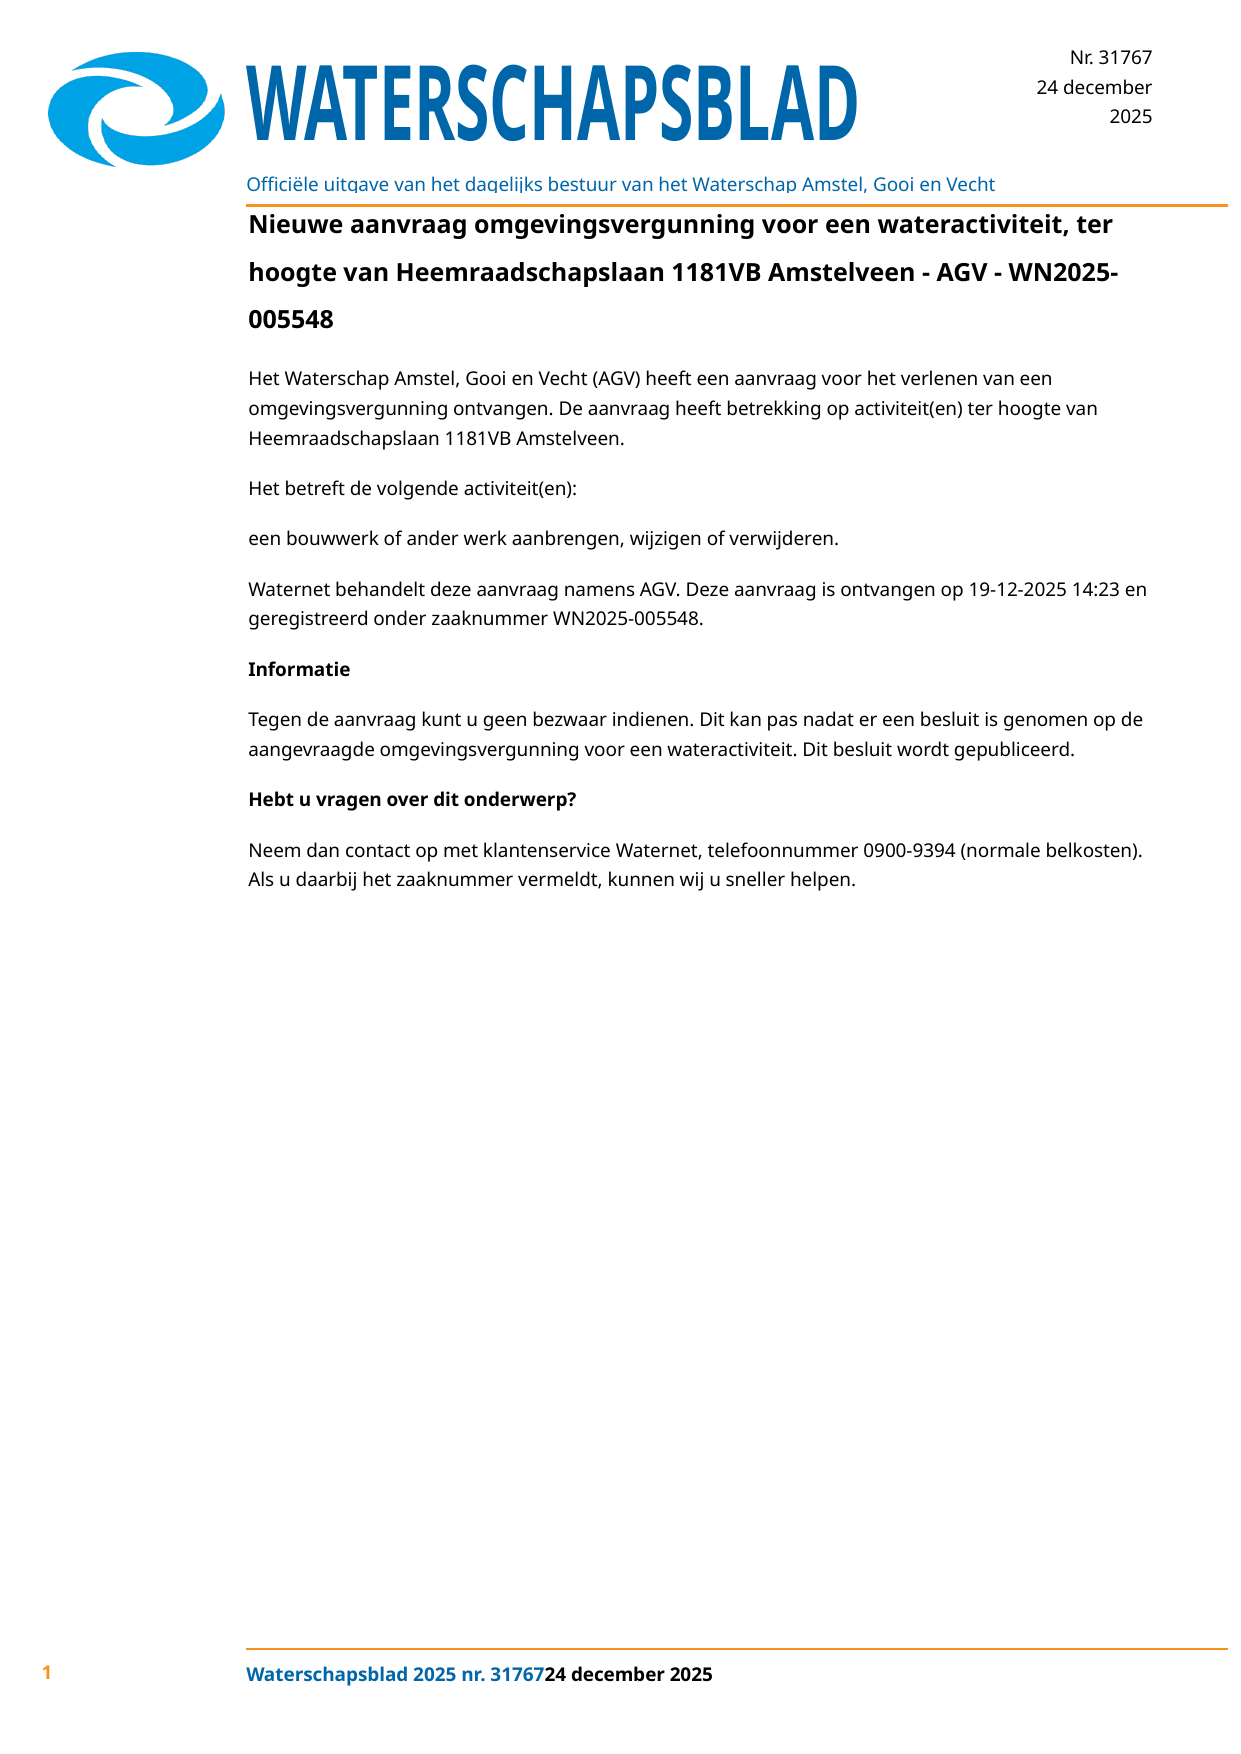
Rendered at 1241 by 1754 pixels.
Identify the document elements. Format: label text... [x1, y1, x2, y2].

text Tegen de aanvraag kunt u geen bezwaar indienen. Dit kan pas nadat er een besluit is genomen op de aangevraagde omgevingsvergunning voor een wateractiviteit. Dit besluit wordt gepubliceerd. [248, 706, 1152, 762]
text Nieuwe aanvraag omgevingsvergunning voor een wateractiviteit, ter hoogte van Heemraadschapslaan 1181VB Amstelveen - AGV - WN2025-005548 [248, 207, 1152, 336]
text Neem dan contact op met klantenservice Waternet, telefoonnummer 0900-9394 (normale belkosten). Als u daarbij het zaaknummer vermeldt, kunnen wij u sneller helpen. [248, 837, 1152, 892]
picture [41, 47, 231, 172]
text Het betreft de volgende activiteit(en): [248, 475, 1152, 501]
text Hebt u vragen over dit onderwerp? [248, 786, 1152, 812]
text een bouwwerk of ander werk aanbrengen, wijzigen of verwijderen. [248, 526, 1152, 551]
text Informatie [248, 656, 1152, 682]
text Het Waterschap Amstel, Gooi en Vecht (AGV) heeft een aanvraag voor het verlenen van een omgevingsvergunning ontvangen. De aanvraag heeft betrekking op activiteit(en) ter hoogte van Heemraadschapslaan 1181VB Amstelveen. [248, 366, 1152, 450]
text Waternet behandelt deze aanvraag namens AGV. Deze aanvraag is ontvangen op 19-12-2025 14:23 en geregistreerd onder zaaknummer WN2025-005548. [248, 576, 1152, 631]
